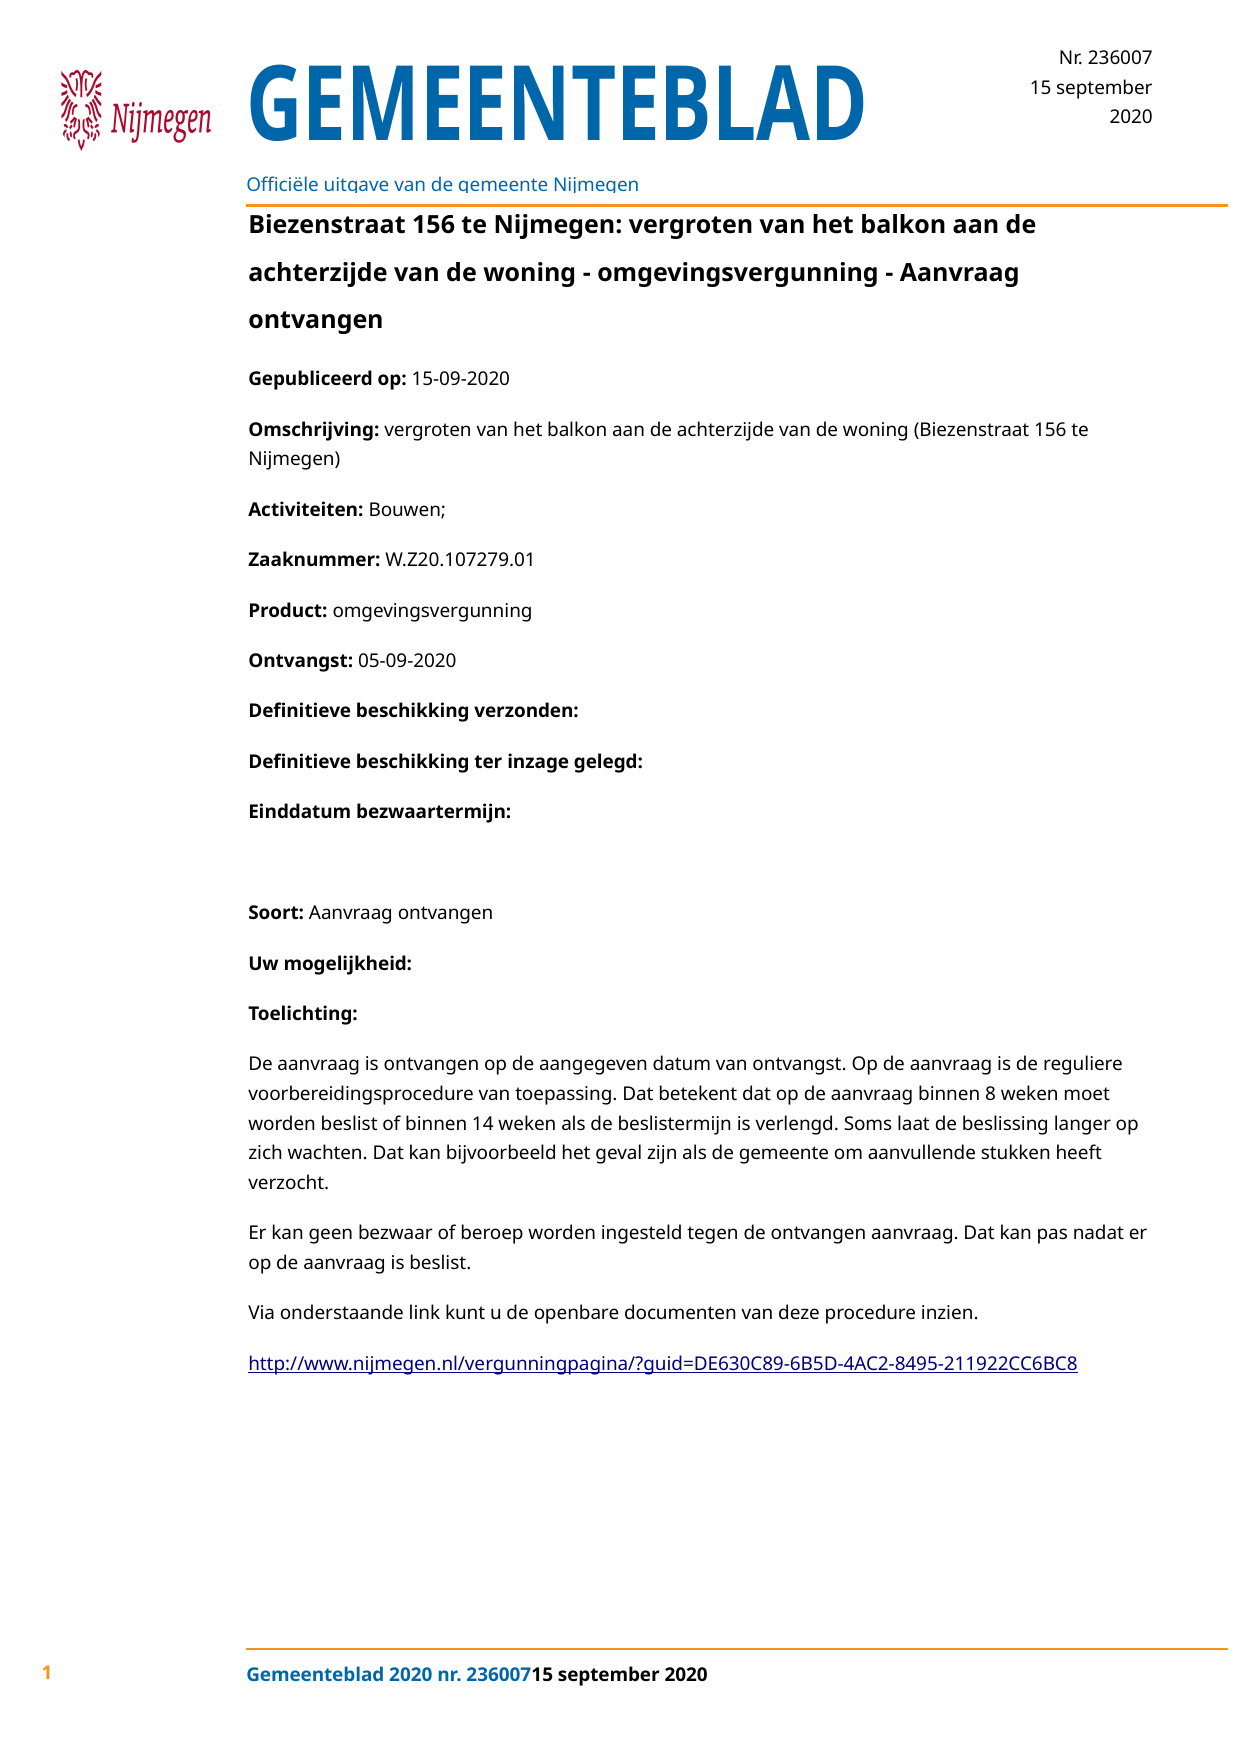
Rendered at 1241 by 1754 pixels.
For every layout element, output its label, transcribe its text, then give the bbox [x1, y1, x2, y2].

text Definitieve beschikking verzonden: [248, 698, 1152, 723]
text Einddatum bezwaartermijn: [248, 798, 1152, 824]
text Gepubliceerd op: 15-09-2020 [248, 366, 1152, 391]
text Soort: Aanvraag ontvangen [248, 899, 1152, 925]
text Toelichting: [248, 1000, 1152, 1026]
text Zaaknummer: W.Z20.107279.01 [248, 546, 1152, 572]
text Product: omgevingsvergunning [248, 597, 1152, 622]
text Uw mogelijkheid: [248, 950, 1152, 975]
text Er kan geen bezwaar of beroep worden ingesteld tegen de ontvangen aanvraag. Dat kan pas nadat er op de aanvraag is beslist. [248, 1219, 1152, 1274]
text Biezenstraat 156 te Nijmegen: vergroten van het balkon aan de achterzijde van de woning - omgevingsvergunning - Aanvraag ontvangen [248, 207, 1152, 336]
text Activiteiten: Bouwen; [248, 496, 1152, 522]
text http://www.nijmegen.nl/vergunningpagina/?guid=DE630C89-6B5D-4AC2-8495-211922CC6BC8 [248, 1350, 1152, 1375]
text Omschrijving: vergroten van het balkon aan de achterzijde van de woning (Biezenstraat 156 te Nijmegen) [248, 416, 1152, 471]
text Definitieve beschikking ter inzage gelegd: [248, 748, 1152, 774]
text De aanvraag is ontvangen op de aangegeven datum van ontvangst. Op de aanvraag is de reguliere voorbereidingsprocedure van toepassing. Dat betekent dat op de aanvraag binnen 8 weken moet worden beslist of binnen 14 weken als de beslistermijn is verlengd. Soms laat de beslissing langer op zich wachten. Dat kan bijvoorbeeld het geval zijn als de gemeente om aanvullende stukken heeft verzocht. [248, 1051, 1152, 1194]
text Ontvangst: 05-09-2020 [248, 647, 1152, 673]
text Via onderstaande link kunt u de openbare documenten van deze procedure inzien. [248, 1299, 1152, 1325]
picture [41, 47, 231, 172]
